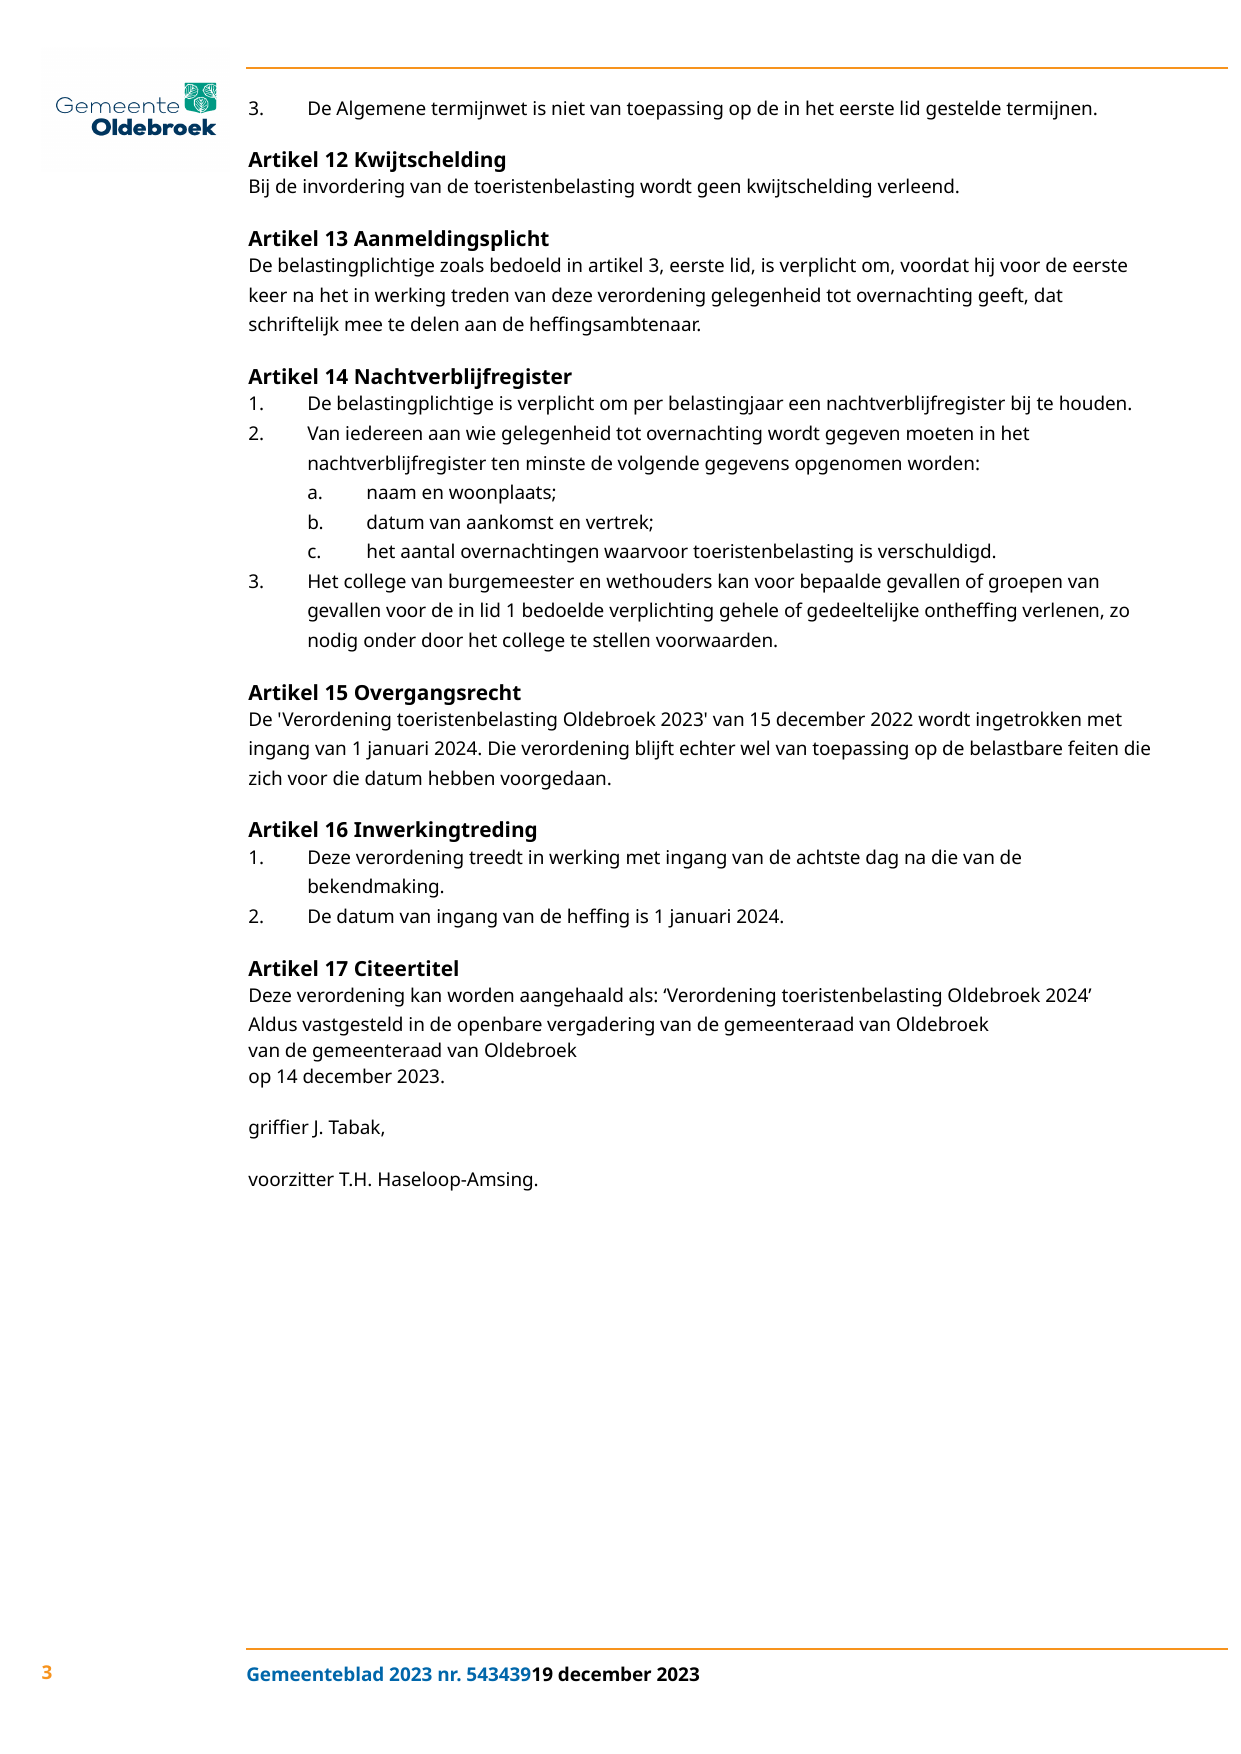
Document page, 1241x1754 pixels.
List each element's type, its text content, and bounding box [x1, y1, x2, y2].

text Artikel 15 Overgangsrecht [248, 678, 1152, 706]
text griffier J. Tabak, [248, 1114, 1152, 1140]
text Aldus vastgesteld in de openbare vergadering van de gemeenteraad van Oldebroek [248, 1012, 1152, 1037]
text Artikel 16 Inwerkingtreding [248, 816, 1152, 844]
list Deze verordening treedt in werking met ingang van de achtste dag na die van de bekendmaking. [248, 844, 1152, 899]
picture [41, 47, 231, 172]
list Het college van burgemeester en wethouders kan voor bepaalde gevallen of groepen van gevallen voor de in lid 1 bedoelde verplichting gehele of gedeeltelijke ontheffing verlenen, zo nodig onder door het college te stellen voorwaarden. [248, 568, 1152, 653]
list het aantal overnachtingen waarvoor toeristenbelasting is verschuldigd. [307, 538, 1152, 564]
text De belastingplichtige zoals bedoeld in artikel 3, eerste lid, is verplicht om, voordat hij voor de eerste keer na het in werking treden van deze verordening gelegenheid tot overnachting geeft, dat schriftelijk mee te delen aan de heffingsambtenaar. [248, 252, 1152, 337]
text Artikel 13 Aanmeldingsplicht [248, 224, 1152, 252]
list naam en woonplaats; [307, 479, 1152, 505]
list datum van aankomst en vertrek; [307, 509, 1152, 534]
text op 14 december 2023. [248, 1063, 1152, 1089]
text De 'Verordening toeristenbelasting Oldebroek 2023' van 15 december 2022 wordt ingetrokken met ingang van 1 januari 2024. Die verordening blijft echter wel van toepassing op de belastbare feiten die zich voor die datum hebben voorgedaan. [248, 706, 1152, 791]
text Artikel 17 Citeertitel [248, 954, 1152, 982]
text Artikel 14 Nachtverblijfregister [248, 362, 1152, 391]
text voorzitter T.H. Haseloop-Amsing. [248, 1166, 1152, 1192]
list De belastingplichtige is verplicht om per belastingjaar een nachtverblijfregister bij te houden. [248, 391, 1152, 416]
list De Algemene termijnwet is niet van toepassing op de in het eerste lid gestelde termijnen. [248, 95, 1152, 121]
list De datum van ingang van de heffing is 1 januari 2024. [248, 903, 1152, 929]
text Bij de invordering van de toeristenbelasting wordt geen kwijtschelding verleend. [248, 174, 1152, 199]
text Artikel 12 Kwijtschelding [248, 145, 1152, 174]
text Deze verordening kan worden aangehaald als: ‘Verordening toeristenbelasting Oldebroek 2024’ [248, 982, 1152, 1008]
list Van iedereen aan wie gelegenheid tot overnachting wordt gegeven moeten in het nachtverblijfregister ten minste de volgende gegevens opgenomen worden: [248, 420, 1152, 475]
text van de gemeenteraad van Oldebroek [248, 1037, 1152, 1063]
